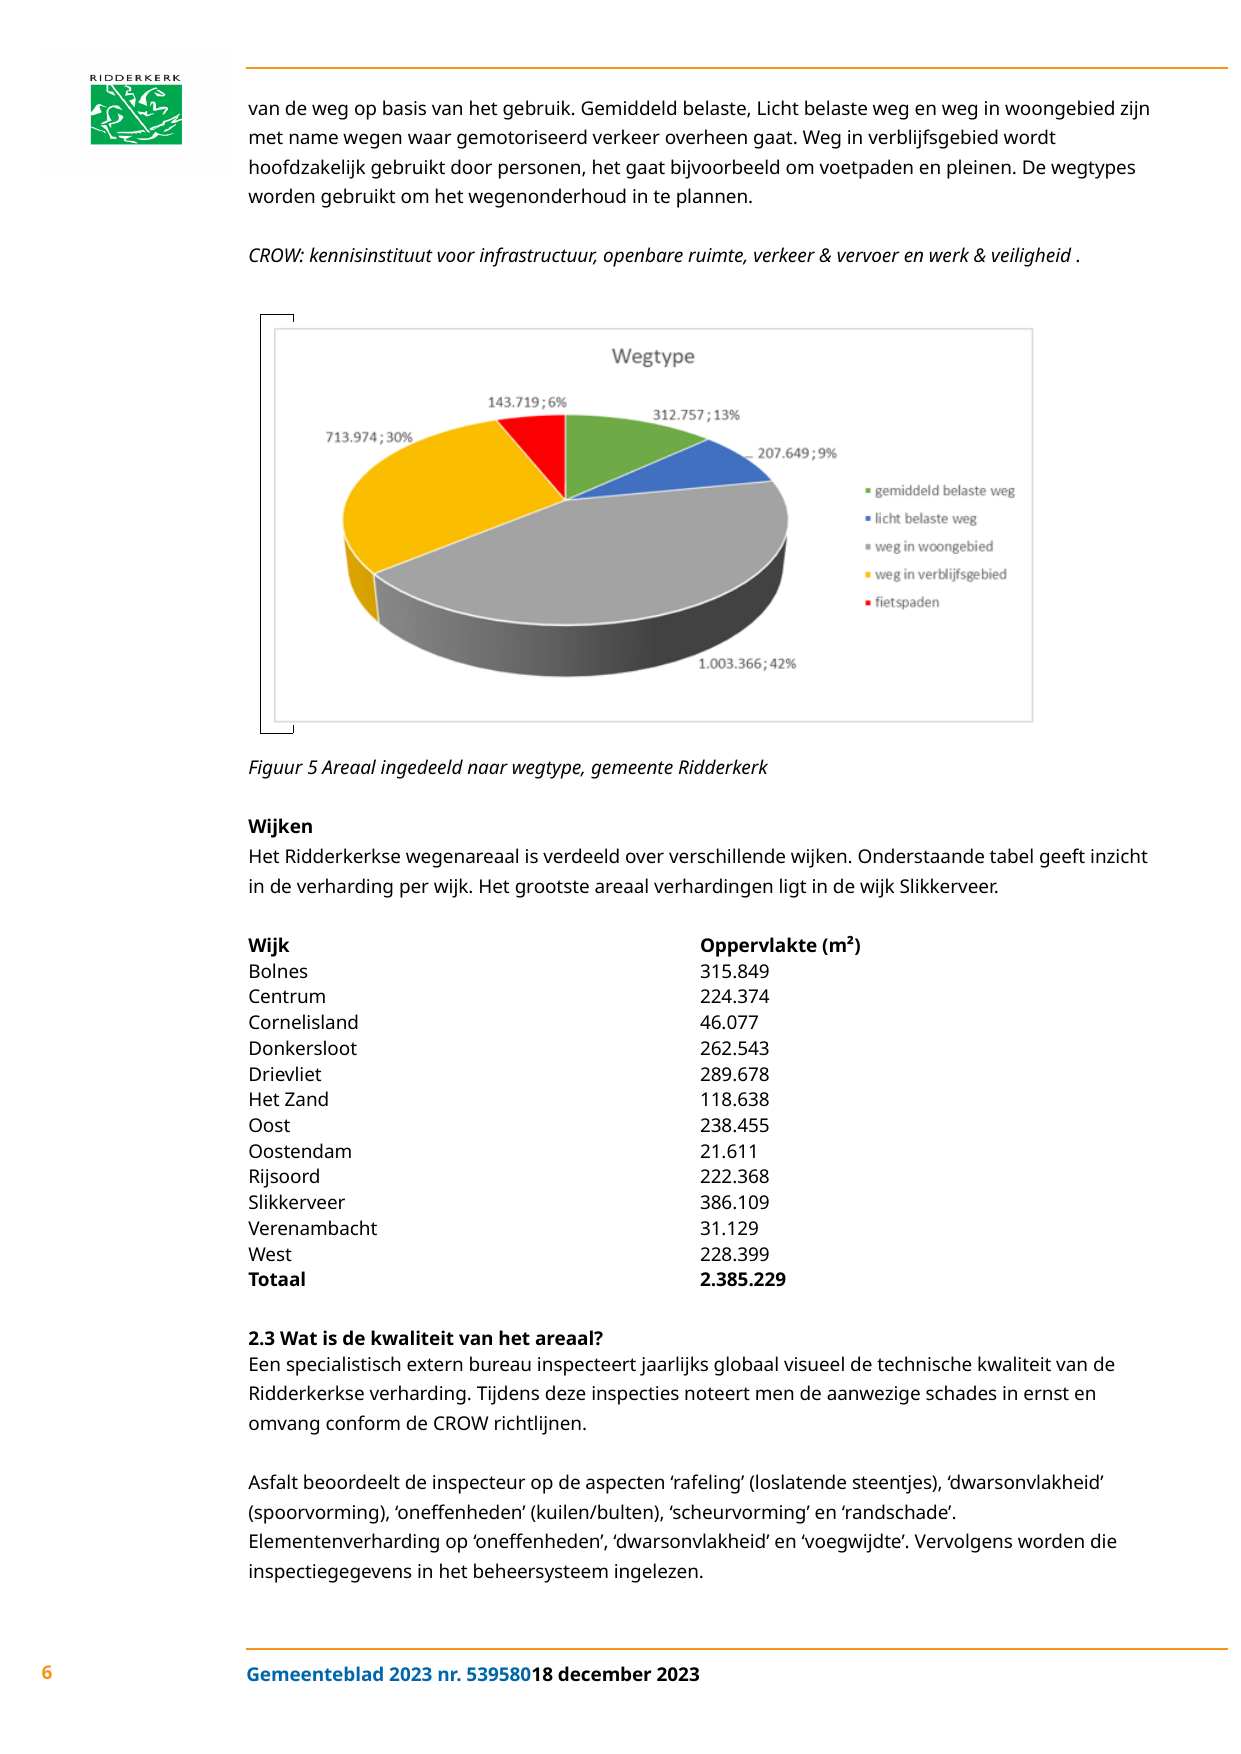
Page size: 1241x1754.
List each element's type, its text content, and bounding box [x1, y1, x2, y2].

table_cell Het Zand [248, 1087, 700, 1112]
text Wijken [248, 814, 1152, 839]
table_cell 118.638 [700, 1087, 1152, 1112]
table_cell 238.455 [700, 1112, 1152, 1138]
text van de weg op basis van het gebruik. Gemiddeld belaste, Licht belaste weg en weg in woongebied zijn met name wegen waar gemotoriseerd verkeer overheen gaat. Weg in verblijfsgebied wordt hoofdzakelijk gebruikt door personen, het gaat bijvoorbeeld om voetpaden en pleinen. De wegtypes worden gebruikt om het wegenonderhoud in te plannen. [248, 95, 1152, 209]
picture [41, 47, 231, 172]
table_cell Rijsoord [248, 1164, 700, 1189]
text Figuur 5 Areaal ingedeeld naar wegtype, gemeente Ridderkerk [248, 754, 1152, 780]
table_cell Centrum [248, 984, 700, 1009]
table_cell Oost [248, 1112, 700, 1138]
table_cell Verenambacht [248, 1215, 700, 1241]
table_cell Slikkerveer [248, 1190, 700, 1215]
table_header Oppervlakte (m²) [700, 932, 1152, 958]
table_cell 315.849 [700, 958, 1152, 984]
table_cell 2.385.229 [700, 1267, 1152, 1292]
table_cell 386.109 [700, 1190, 1152, 1215]
text 2.3 Wat is de kwaliteit van het areaal? [248, 1325, 1152, 1351]
table_cell 46.077 [700, 1009, 1152, 1035]
table_cell 289.678 [700, 1061, 1152, 1087]
text Asfalt beoordeelt de inspecteur op de aspecten ‘rafeling’ (loslatende steentjes), ‘dwarsonvlakheid’ (spoorvorming), ‘oneffenheden’ (kuilen/bulten), ‘scheurvorming’ en ‘randschade’. Elementenverharding op ‘oneffenheden’, ‘dwarsonvlakheid’ en ‘voegwijdte’. Vervolgens worden die inspectiegegevens in het beheersysteem ingelezen. [248, 1469, 1152, 1584]
table_cell 224.374 [700, 984, 1152, 1009]
table_cell West [248, 1241, 700, 1267]
text Het Ridderkerkse wegenareaal is verdeeld over verschillende wijken. Onderstaande tabel geeft inzicht in de verharding per wijk. Het grootste areaal verhardingen ligt in de wijk Slikkerveer. [248, 843, 1152, 899]
text CROW: kennisinstituut voor infrastructuur, openbare ruimte, verkeer & vervoer en werk & veiligheid . [248, 243, 1152, 268]
table_cell Oostendam [248, 1138, 700, 1164]
table_cell 262.543 [700, 1035, 1152, 1061]
table_cell 31.129 [700, 1215, 1152, 1241]
table_cell 222.368 [700, 1164, 1152, 1189]
picture [268, 322, 1037, 725]
table_cell Totaal [248, 1267, 700, 1292]
table_cell Cornelisland [248, 1009, 700, 1035]
table_header Wijk [248, 932, 700, 958]
table_cell 21.611 [700, 1138, 1152, 1164]
table_cell 228.399 [700, 1241, 1152, 1267]
table_cell Drievliet [248, 1061, 700, 1087]
text Een specialistisch extern bureau inspecteert jaarlijks globaal visueel de technische kwaliteit van de Ridderkerkse verharding. Tijdens deze inspecties noteert men de aanwezige schades in ernst en omvang conform de CROW richtlijnen. [248, 1351, 1152, 1436]
table_cell Donkersloot [248, 1035, 700, 1061]
table_cell Bolnes [248, 958, 700, 984]
